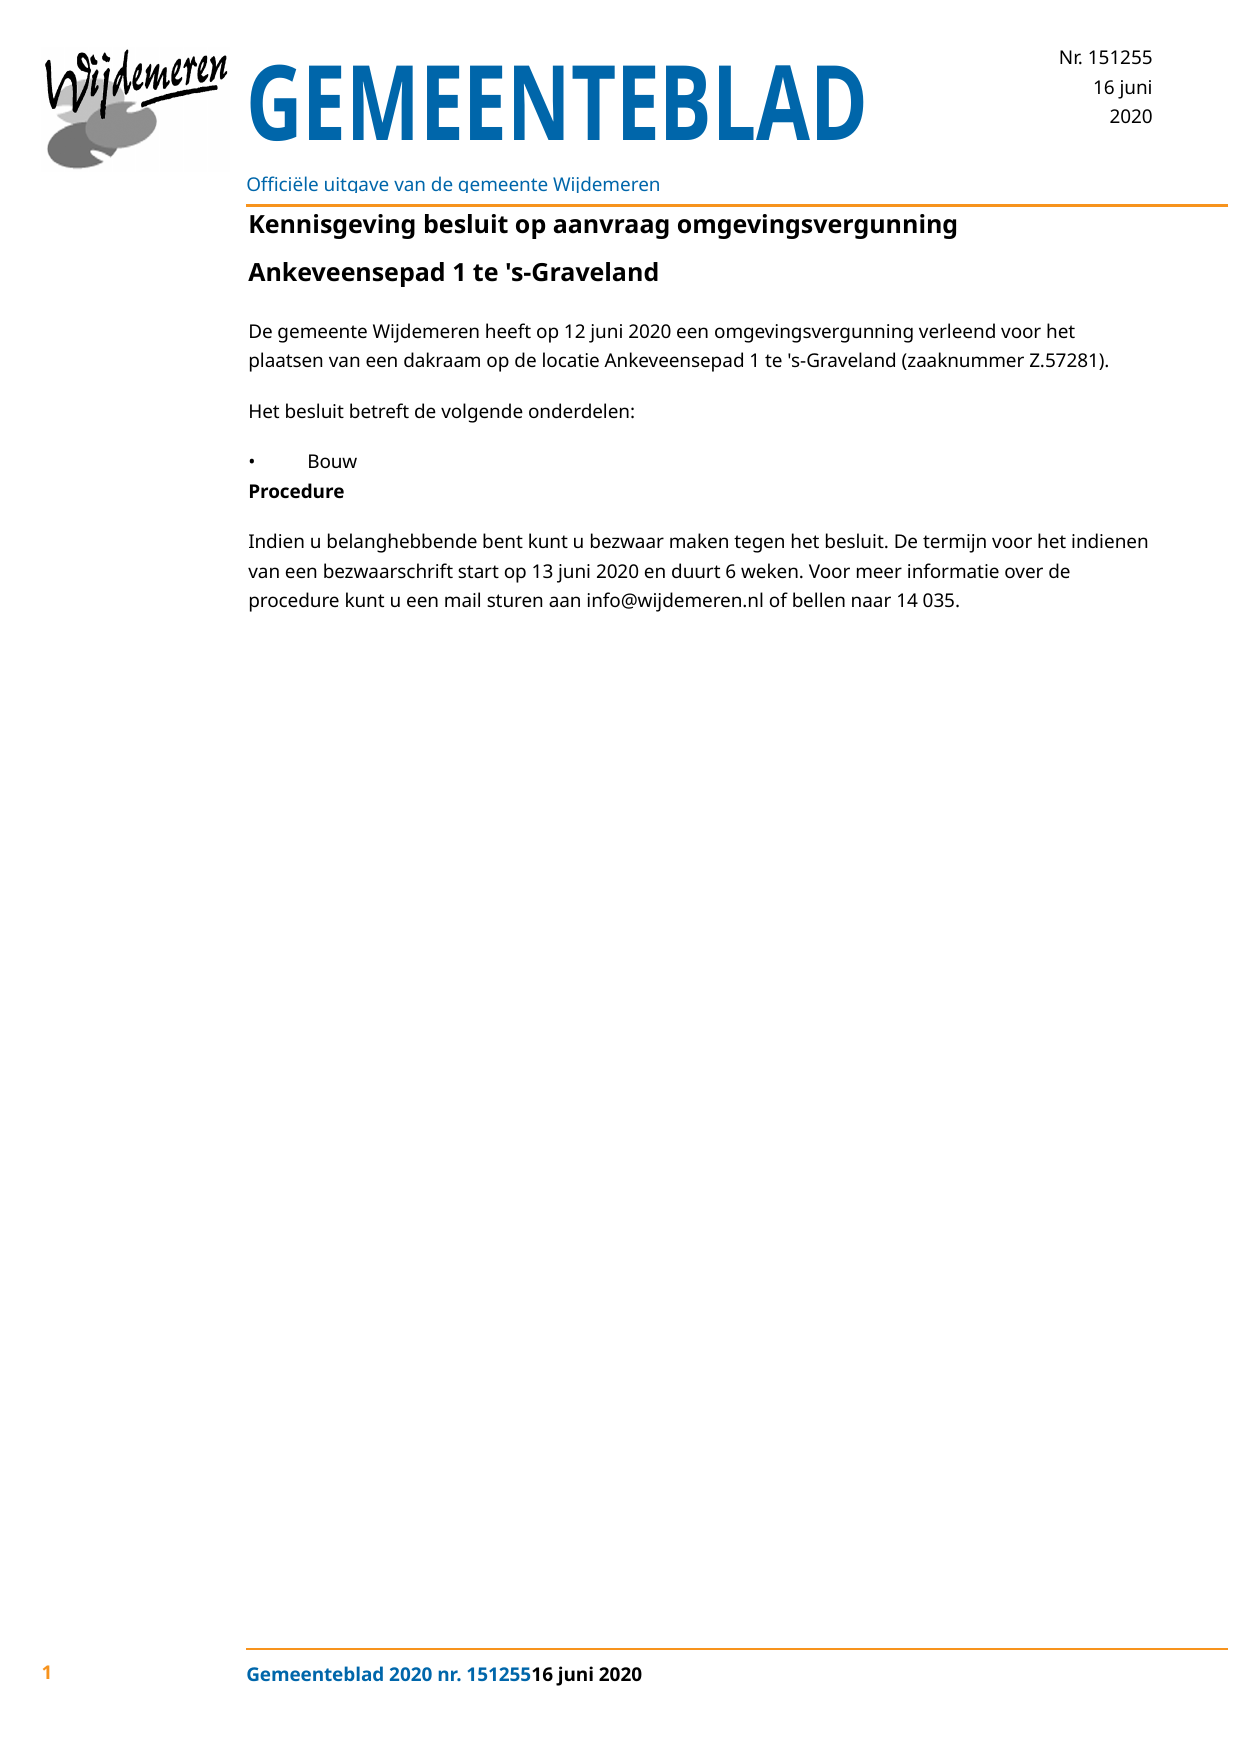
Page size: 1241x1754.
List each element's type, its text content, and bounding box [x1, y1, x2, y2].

text Procedure [248, 478, 1152, 504]
text De gemeente Wijdemeren heeft op 12 juni 2020 een omgevingsvergunning verleend voor het plaatsen van een dakraam op de locatie Ankeveensepad 1 te 's-Graveland (zaaknummer Z.57281). [248, 318, 1152, 373]
text Het besluit betreft de volgende onderdelen: [248, 398, 1152, 424]
list Bouw [248, 448, 1152, 474]
text Kennisgeving besluit op aanvraag omgevingsvergunning Ankeveensepad 1 te 's-Graveland [248, 207, 1152, 288]
picture [41, 47, 231, 172]
text Indien u belanghebbende bent kunt u bezwaar maken tegen het besluit. De termijn voor het indienen van een bezwaarschrift start op 13 juni 2020 en duurt 6 weken. Voor meer informatie over de procedure kunt u een mail sturen aan info@wijdemeren.nl of bellen naar 14 035. [248, 528, 1152, 613]
